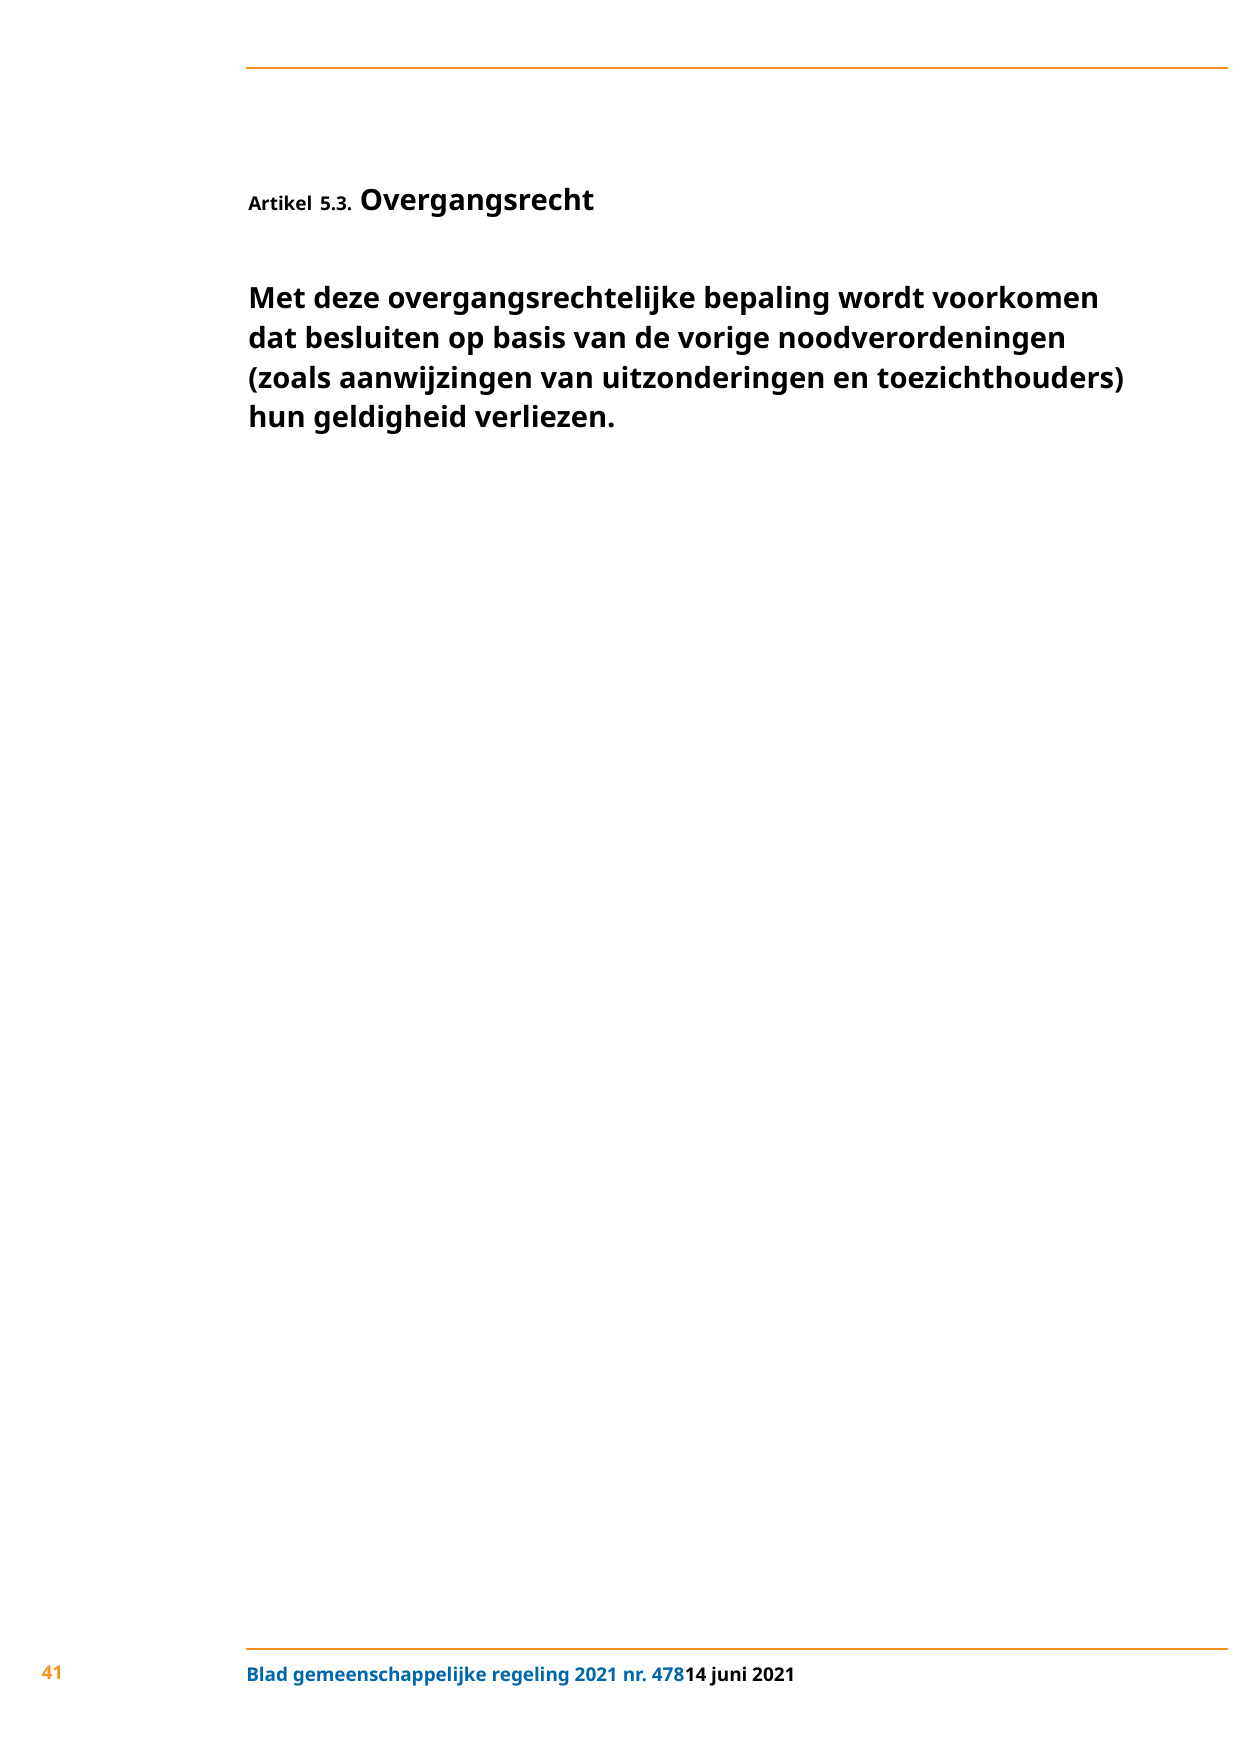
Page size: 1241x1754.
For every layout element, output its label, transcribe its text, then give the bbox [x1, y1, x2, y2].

text Artikel 5.3. Overgangsrecht [248, 179, 1152, 219]
picture [41, 47, 231, 172]
text Met deze overgangsrechtelijke bepaling wordt voorkomen dat besluiten op basis van de vorige noodverordeningen (zoals aanwijzingen van uitzonderingen en toezichthouders) hun geldigheid verliezen. [248, 278, 1152, 436]
